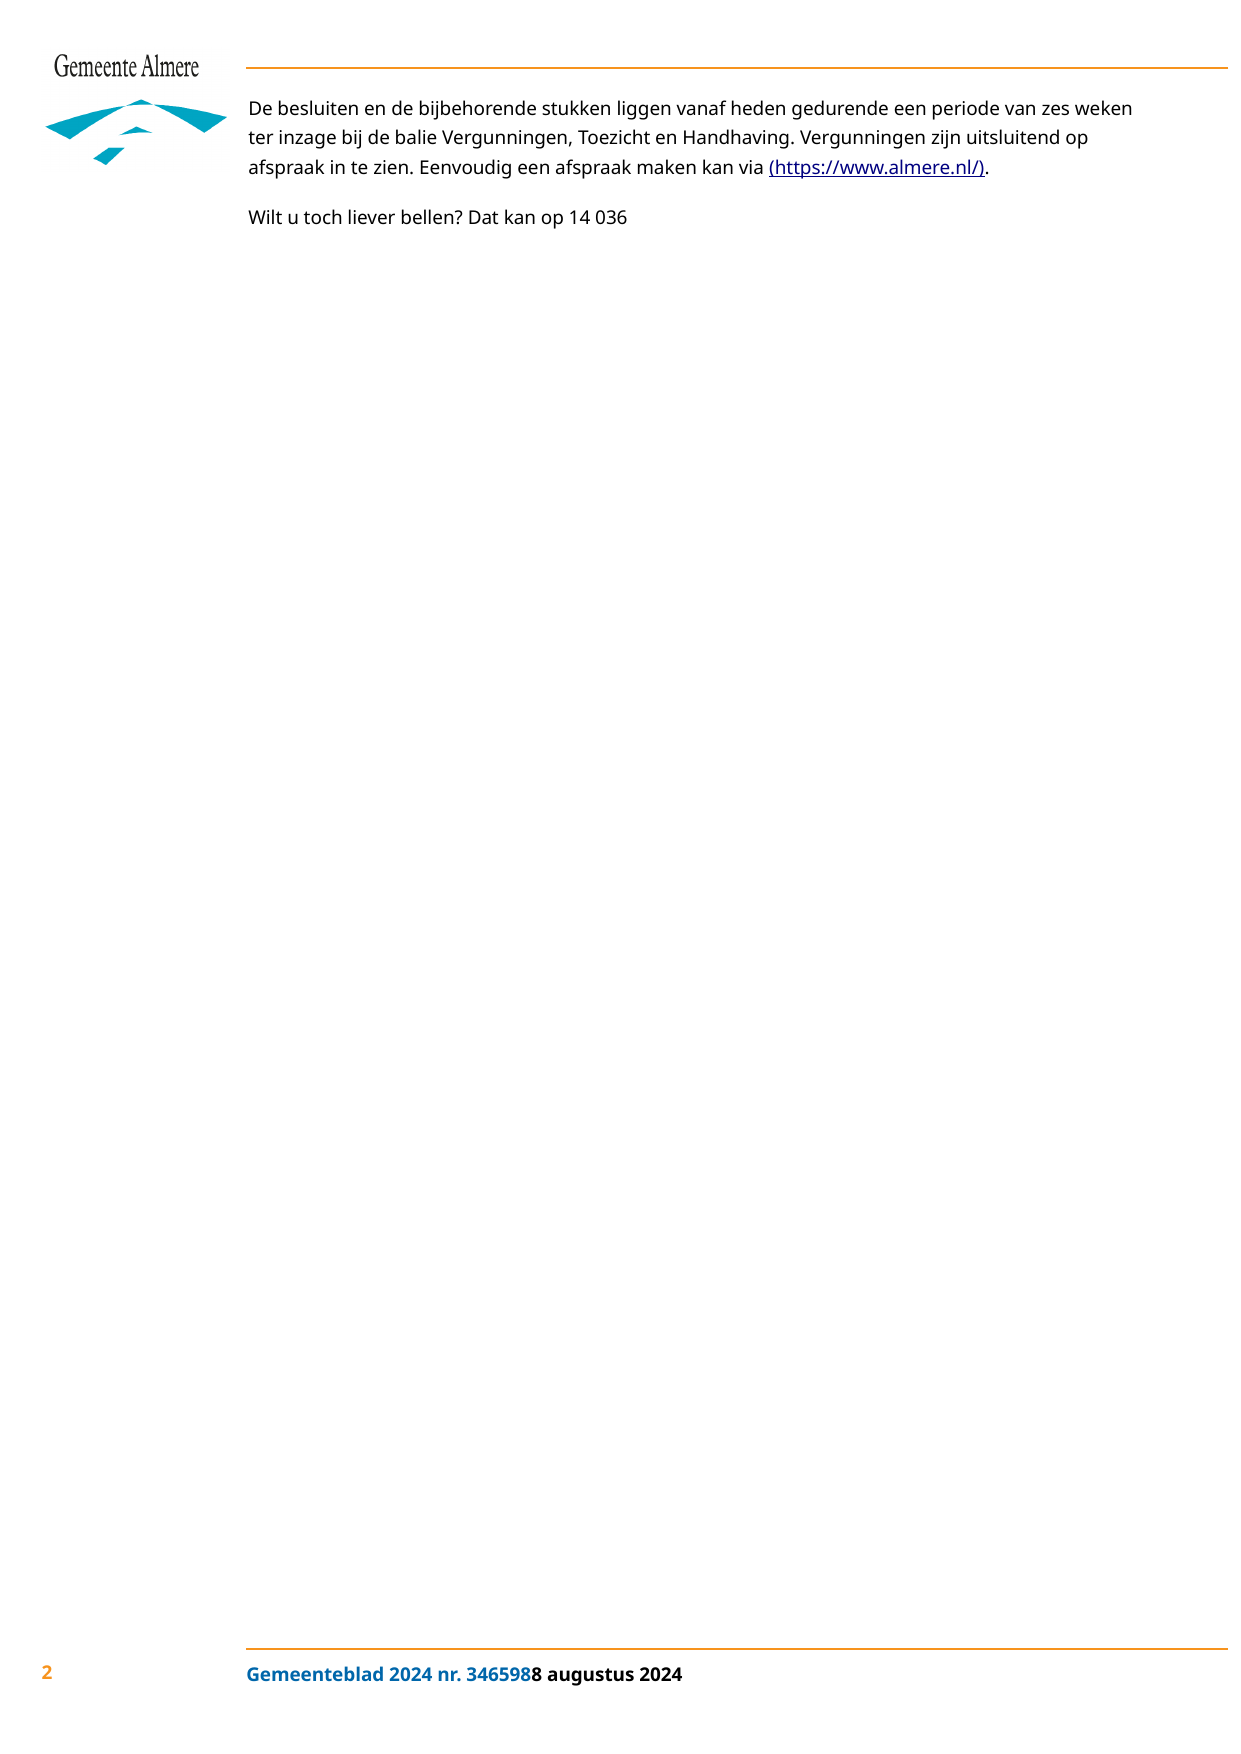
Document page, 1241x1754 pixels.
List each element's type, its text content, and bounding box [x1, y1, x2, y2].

text Wilt u toch liever bellen? Dat kan op 14 036 [248, 204, 1152, 230]
picture [41, 47, 231, 172]
text De besluiten en de bijbehorende stukken liggen vanaf heden gedurende een periode van zes weken ter inzage bij de balie Vergunningen, Toezicht en Handhaving. Vergunningen zijn uitsluitend op afspraak in te zien. Eenvoudig een afspraak maken kan via (https://www.almere.nl/). [248, 95, 1152, 180]
